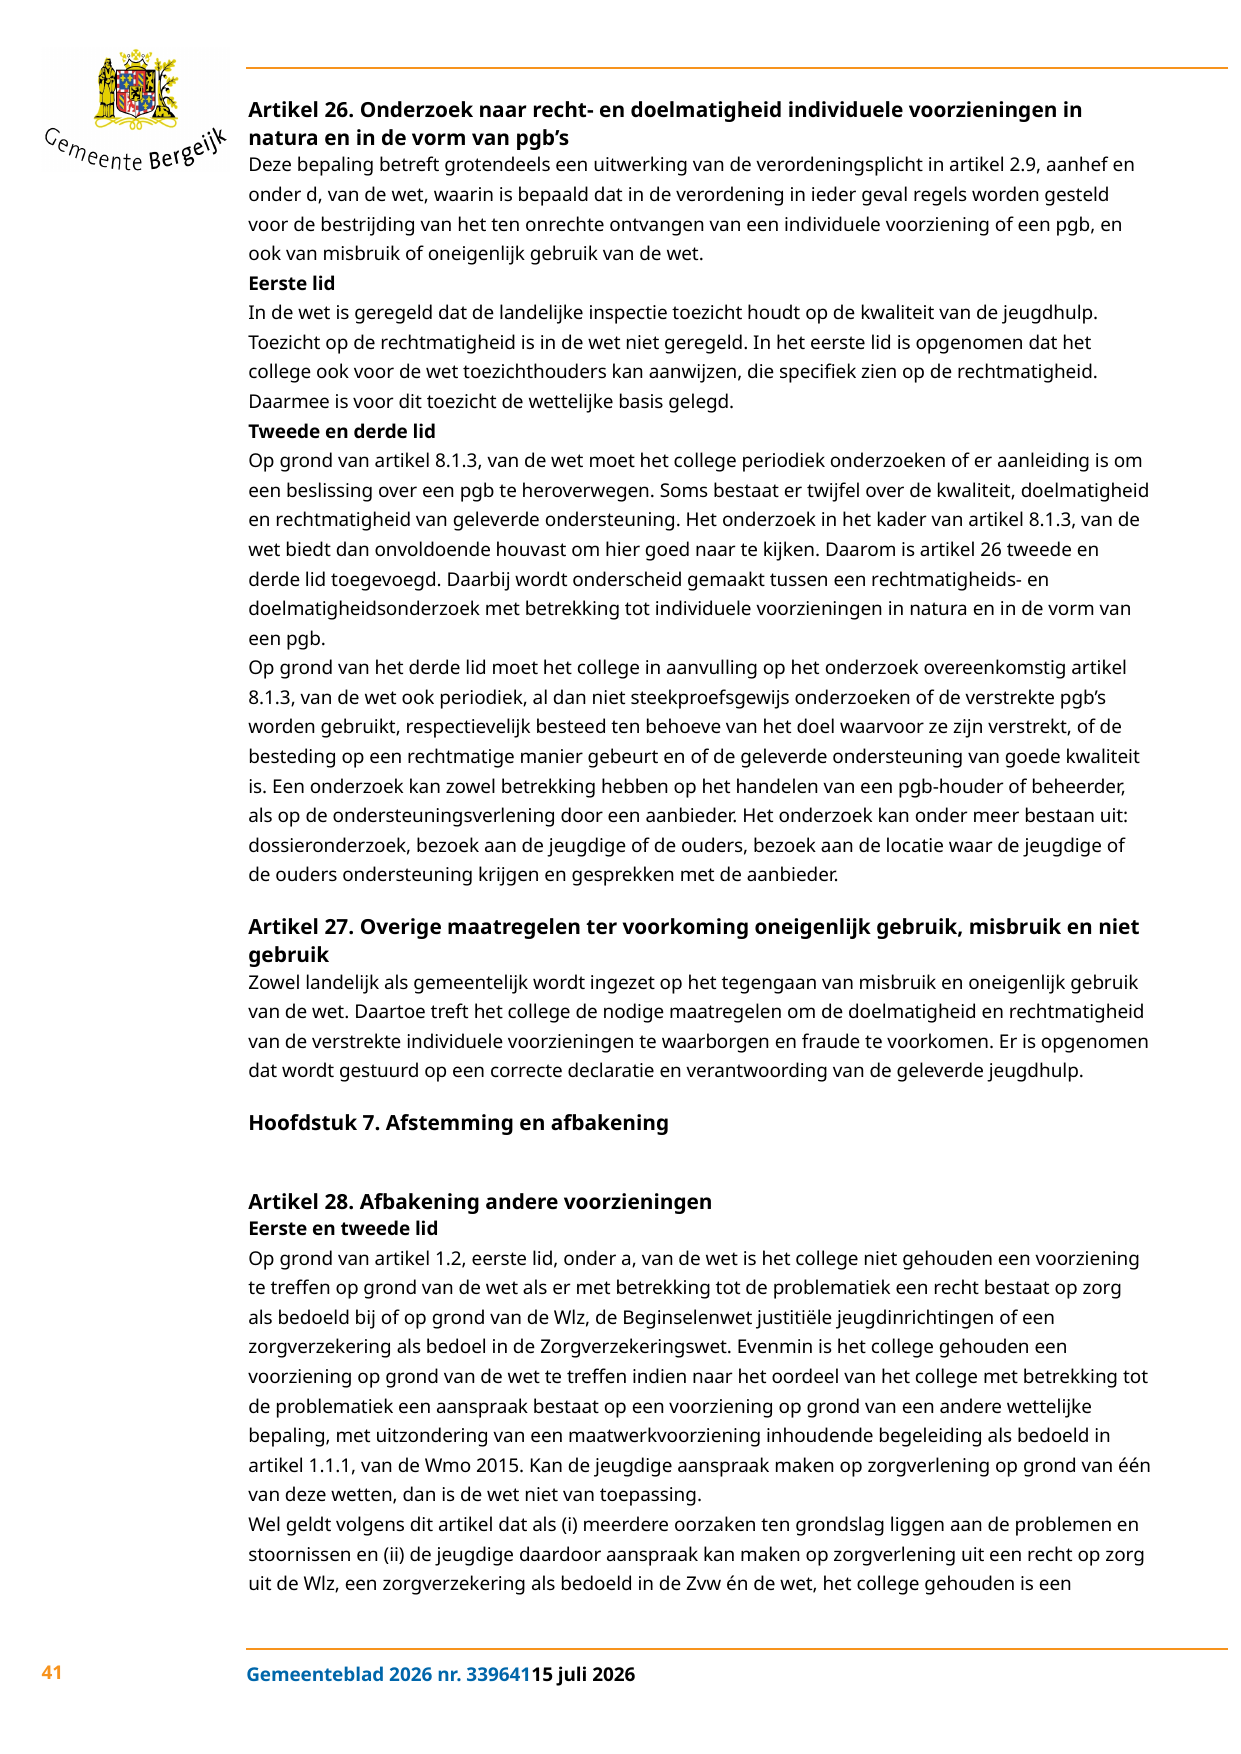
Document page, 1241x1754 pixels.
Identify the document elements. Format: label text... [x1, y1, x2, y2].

text Op grond van het derde lid moet het college in aanvulling op het onderzoek overeenkomstig artikel 8.1.3, van de wet ook periodiek, al dan niet steekproefsgewijs onderzoeken of de verstrekte pgb’s worden gebruikt, respectievelijk besteed ten behoeve van het doel waarvoor ze zijn verstrekt, of de besteding op een rechtmatige manier gebeurt en of de geleverde ondersteuning van goede kwaliteit is. Een onderzoek kan zowel betrekking hebben op het handelen van een pgb-houder of beheerder, als op de ondersteuningsverlening door een aanbieder. Het onderzoek kan onder meer bestaan uit: dossieronderzoek, bezoek aan de jeugdige of de ouders, bezoek aan de locatie waar de jeugdige of de ouders ondersteuning krijgen en gesprekken met de aanbieder. [248, 654, 1152, 887]
text Artikel 27. Overige maatregelen ter voorkoming oneigenlijk gebruik, misbruik en niet gebruik [248, 912, 1152, 969]
text Zowel landelijk als gemeentelijk wordt ingezet op het tegengaan van misbruik en oneigenlijk gebruik van de wet. Daartoe treft het college de nodige maatregelen om de doelmatigheid en rechtmatigheid van de verstrekte individuele voorzieningen te waarborgen en fraude te voorkomen. Er is opgenomen dat wordt gestuurd op een correcte declaratie en verantwoording van de geleverde jeugdhulp. [248, 969, 1152, 1083]
picture [41, 47, 231, 172]
text Deze bepaling betreft grotendeels een uitwerking van de verordeningsplicht in artikel 2.9, aanhef en onder d, van de wet, waarin is bepaald dat in de verordening in ieder geval regels worden gesteld voor de bestrijding van het ten onrechte ontvangen van een individuele voorziening of een pgb, en ook van misbruik of oneigenlijk gebruik van de wet. [248, 152, 1152, 266]
text In de wet is geregeld dat de landelijke inspectie toezicht houdt op de kwaliteit van de jeugdhulp. Toezicht op de rechtmatigheid is in de wet niet geregeld. In het eerste lid is opgenomen dat het college ook voor de wet toezichthouders kan aanwijzen, die specifiek zien op de rechtmatigheid. Daarmee is voor dit toezicht de wettelijke basis gelegd. [248, 299, 1152, 414]
text Artikel 28. Afbakening andere voorzieningen [248, 1187, 1152, 1215]
text Hoofdstuk 7. Afstemming en afbakening [248, 1108, 1152, 1137]
text Op grond van artikel 8.1.3, van de wet moet het college periodiek onderzoeken of er aanleiding is om een beslissing over een pgb te heroverwegen. Soms bestaat er twijfel over de kwaliteit, doelmatigheid en rechtmatigheid van geleverde ondersteuning. Het onderzoek in het kader van artikel 8.1.3, van de wet biedt dan onvoldoende houvast om hier goed naar te kijken. Daarom is artikel 26 tweede en derde lid toegevoegd. Daarbij wordt onderscheid gemaakt tussen een rechtmatigheids- en doelmatigheidsonderzoek met betrekking tot individuele voorzieningen in natura en in de vorm van een pgb. [248, 447, 1152, 651]
text Op grond van artikel 1.2, eerste lid, onder a, van de wet is het college niet gehouden een voorziening te treffen op grond van de wet als er met betrekking tot de problematiek een recht bestaat op zorg als bedoeld bij of op grond van de Wlz, de Beginselenwet justitiële jeugdinrichtingen of een zorgverzekering als bedoel in de Zorgverzekeringswet. Evenmin is het college gehouden een voorziening op grond van de wet te treffen indien naar het oordeel van het college met betrekking tot de problematiek een aanspraak bestaat op een voorziening op grond van een andere wettelijke bepaling, met uitzondering van een maatwerkvoorziening inhoudende begeleiding als bedoeld in artikel 1.1.1, van de Wmo 2015. Kan de jeugdige aanspraak maken op zorgverlening op grond van één van deze wetten, dan is de wet niet van toepassing. [248, 1245, 1152, 1507]
text Eerste en tweede lid [248, 1215, 1152, 1241]
text Tweede en derde lid [248, 418, 1152, 444]
text Artikel 26. Onderzoek naar recht- en doelmatigheid individuele voorzieningen in natura en in de vorm van pgb’s [248, 95, 1152, 152]
text Wel geldt volgens dit artikel dat als (i) meerdere oorzaken ten grondslag liggen aan de problemen en stoornissen en (ii) de jeugdige daardoor aanspraak kan maken op zorgverlening uit een recht op zorg uit de Wlz, een zorgverzekering als bedoeld in de Zvw én de wet, het college gehouden is een [248, 1511, 1152, 1596]
text Eerste lid [248, 270, 1152, 296]
